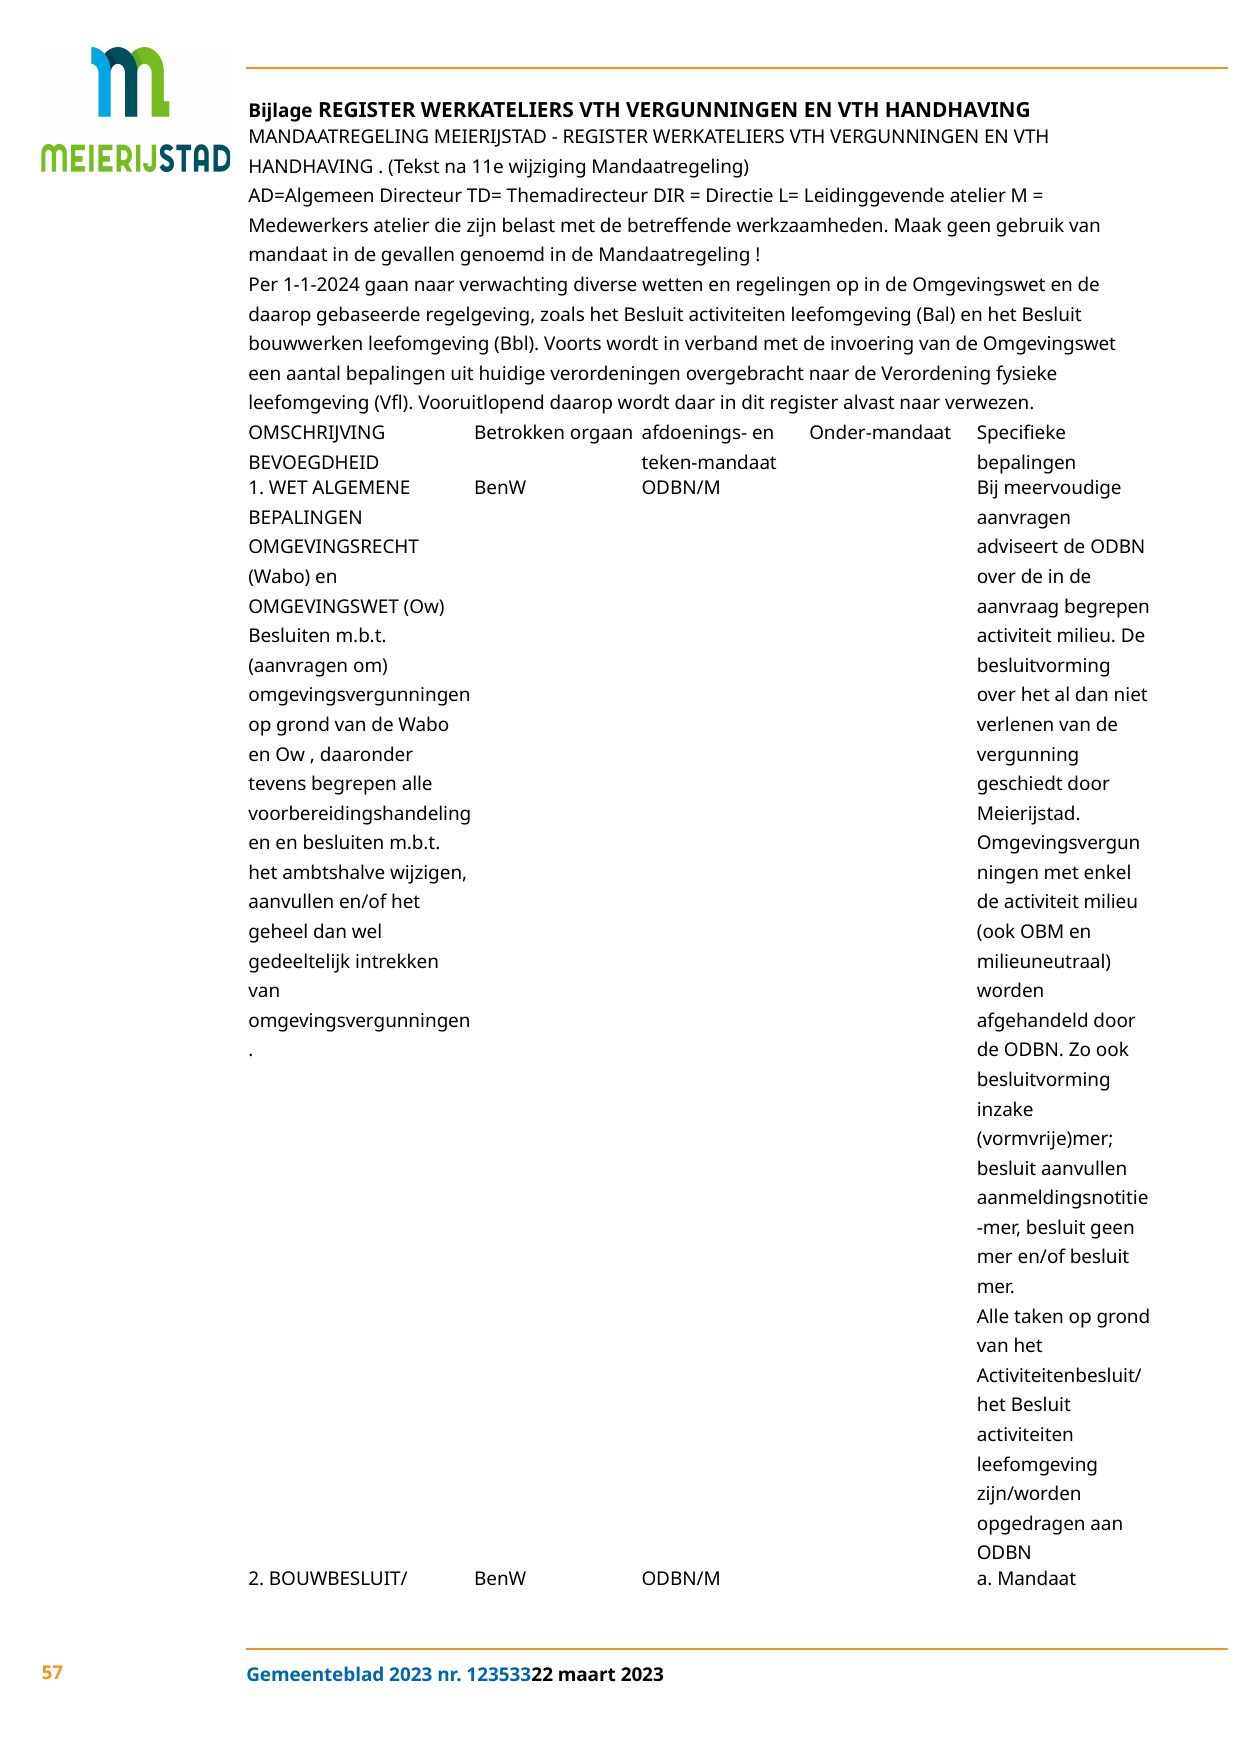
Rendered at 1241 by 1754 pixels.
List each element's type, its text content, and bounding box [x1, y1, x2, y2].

table_cell Bij meervoudige aanvragen adviseert de ODBN over de in de aanvraag begrepen activiteit milieu. De besluitvorming over het al dan niet verlenen van de vergunning geschiedt door Meierijstad. Omgevingsvergunningen met enkel de activiteit milieu (ook OBM en milieuneutraal) worden afgehandeld door de ODBN. Zo ook besluitvorming inzake (vormvrije)mer; besluit aanvullen aanmeldingsnotitie-mer, besluit geen mer en/of besluit mer. Alle taken op grond van het Activiteitenbesluit/het Besluit activiteiten leefomgeving zijn/worden opgedragen aan ODBN [977, 475, 1152, 1565]
text AD=Algemeen Directeur TD= Themadirecteur DIR = Directie L= Leidinggevende atelier M = Medewerkers atelier die zijn belast met de betreffende werkzaamheden. Maak geen gebruik van mandaat in de gevallen genoemd in de Mandaatregeling ! [248, 182, 1152, 267]
picture [41, 47, 231, 172]
table_header OMSCHRIJVING BEVOEGDHEID [248, 419, 474, 474]
table_cell BenW [474, 475, 641, 1565]
text Per 1-1-2024 gaan naar verwachting diverse wetten en regelingen op in de Omgevingswet en de daarop gebaseerde regelgeving, zoals het Besluit activiteiten leefomgeving (Bal) en het Besluit bouwwerken leefomgeving (Bbl). Voorts wordt in verband met de invoering van de Omgevingswet een aantal bepalingen uit huidige verordeningen overgebracht naar de Verordening fysieke leefomgeving (Vfl). Vooruitlopend daarop wordt daar in dit register alvast naar verwezen. [248, 271, 1152, 415]
text MANDAATREGELING MEIERIJSTAD - REGISTER WERKATELIERS VTH VERGUNNINGEN EN VTH HANDHAVING . (Tekst na 11e wijziging Mandaatregeling) [248, 123, 1152, 179]
table_cell [809, 1565, 977, 1591]
table_header Betrokken orgaan [474, 419, 641, 474]
table_cell ODBN/M [641, 475, 809, 1565]
table_cell 1. WET ALGEMENE BEPALINGEN OMGEVINGSRECHT (Wabo) en OMGEVINGSWET (Ow) Besluiten m.b.t. (aanvragen om) omgevingsvergunningen op grond van de Wabo en Ow , daaronder tevens begrepen alle voorbereidingshandelingen en besluiten m.b.t. het ambtshalve wijzigen, aanvullen en/of het geheel dan wel gedeeltelijk intrekken van omgevingsvergunningen. [248, 475, 474, 1565]
table_header Onder-mandaat [809, 419, 977, 474]
text Bijlage REGISTER WERKATELIERS VTH VERGUNNINGEN EN VTH HANDHAVING [248, 95, 1152, 123]
table_cell ODBN/M [641, 1565, 809, 1591]
table_cell BenW [474, 1565, 641, 1591]
table_header afdoenings- en teken-mandaat [641, 419, 809, 474]
table_header Specifieke bepalingen [977, 419, 1152, 474]
table_cell 2. BOUWBESLUIT/ [248, 1565, 474, 1591]
table_cell [809, 475, 977, 1565]
table_cell a. Mandaat [977, 1565, 1152, 1591]
